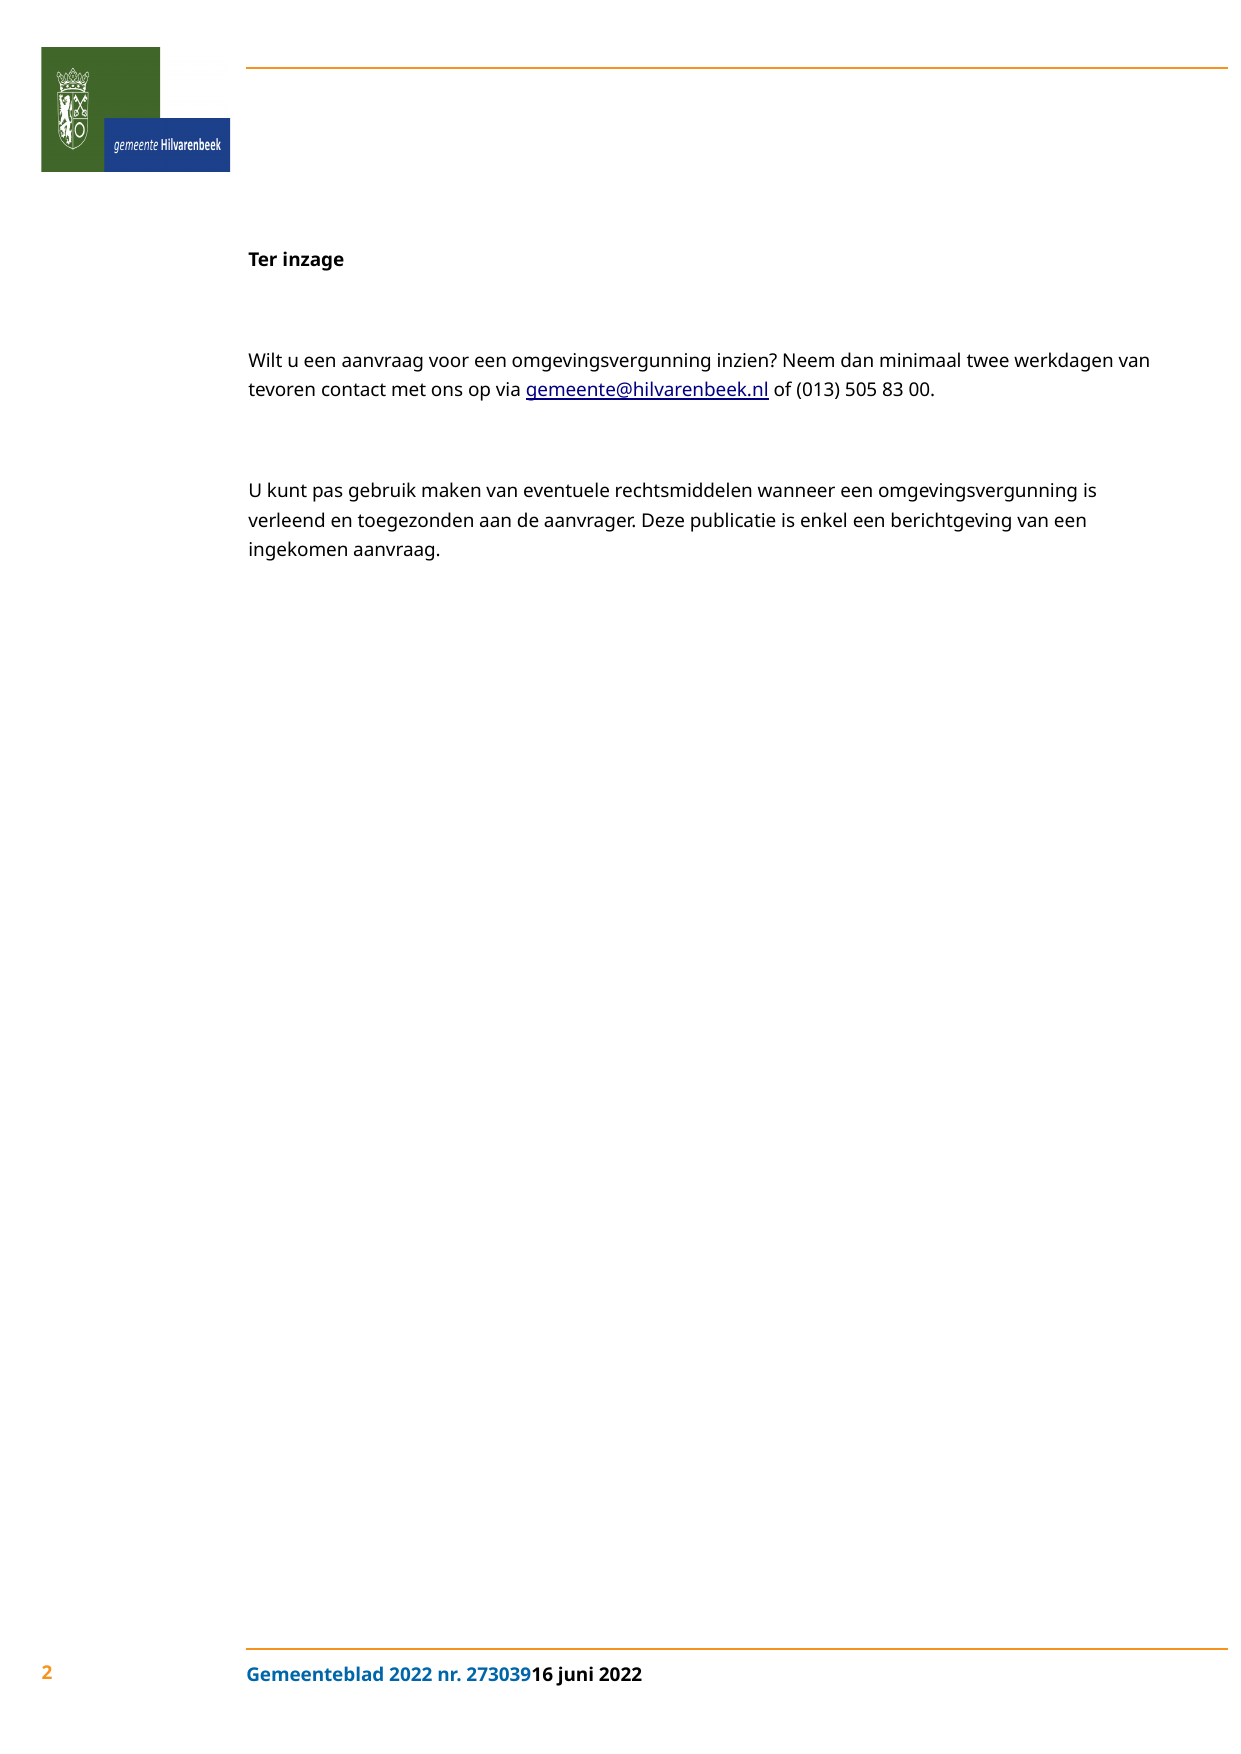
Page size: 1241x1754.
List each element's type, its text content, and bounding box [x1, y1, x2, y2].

text U kunt pas gebruik maken van eventuele rechtsmiddelen wanneer een omgevingsvergunning is verleend en toegezonden aan de aanvrager. Deze publicatie is enkel een berichtgeving van een ingekomen aanvraag. [248, 477, 1152, 562]
text Wilt u een aanvraag voor een omgevingsvergunning inzien? Neem dan minimaal twee werkdagen van tevoren contact met ons op via gemeente@hilvarenbeek.nl of (013) 505 83 00. [248, 347, 1152, 402]
picture [41, 47, 231, 172]
text Ter inzage [248, 246, 1152, 272]
